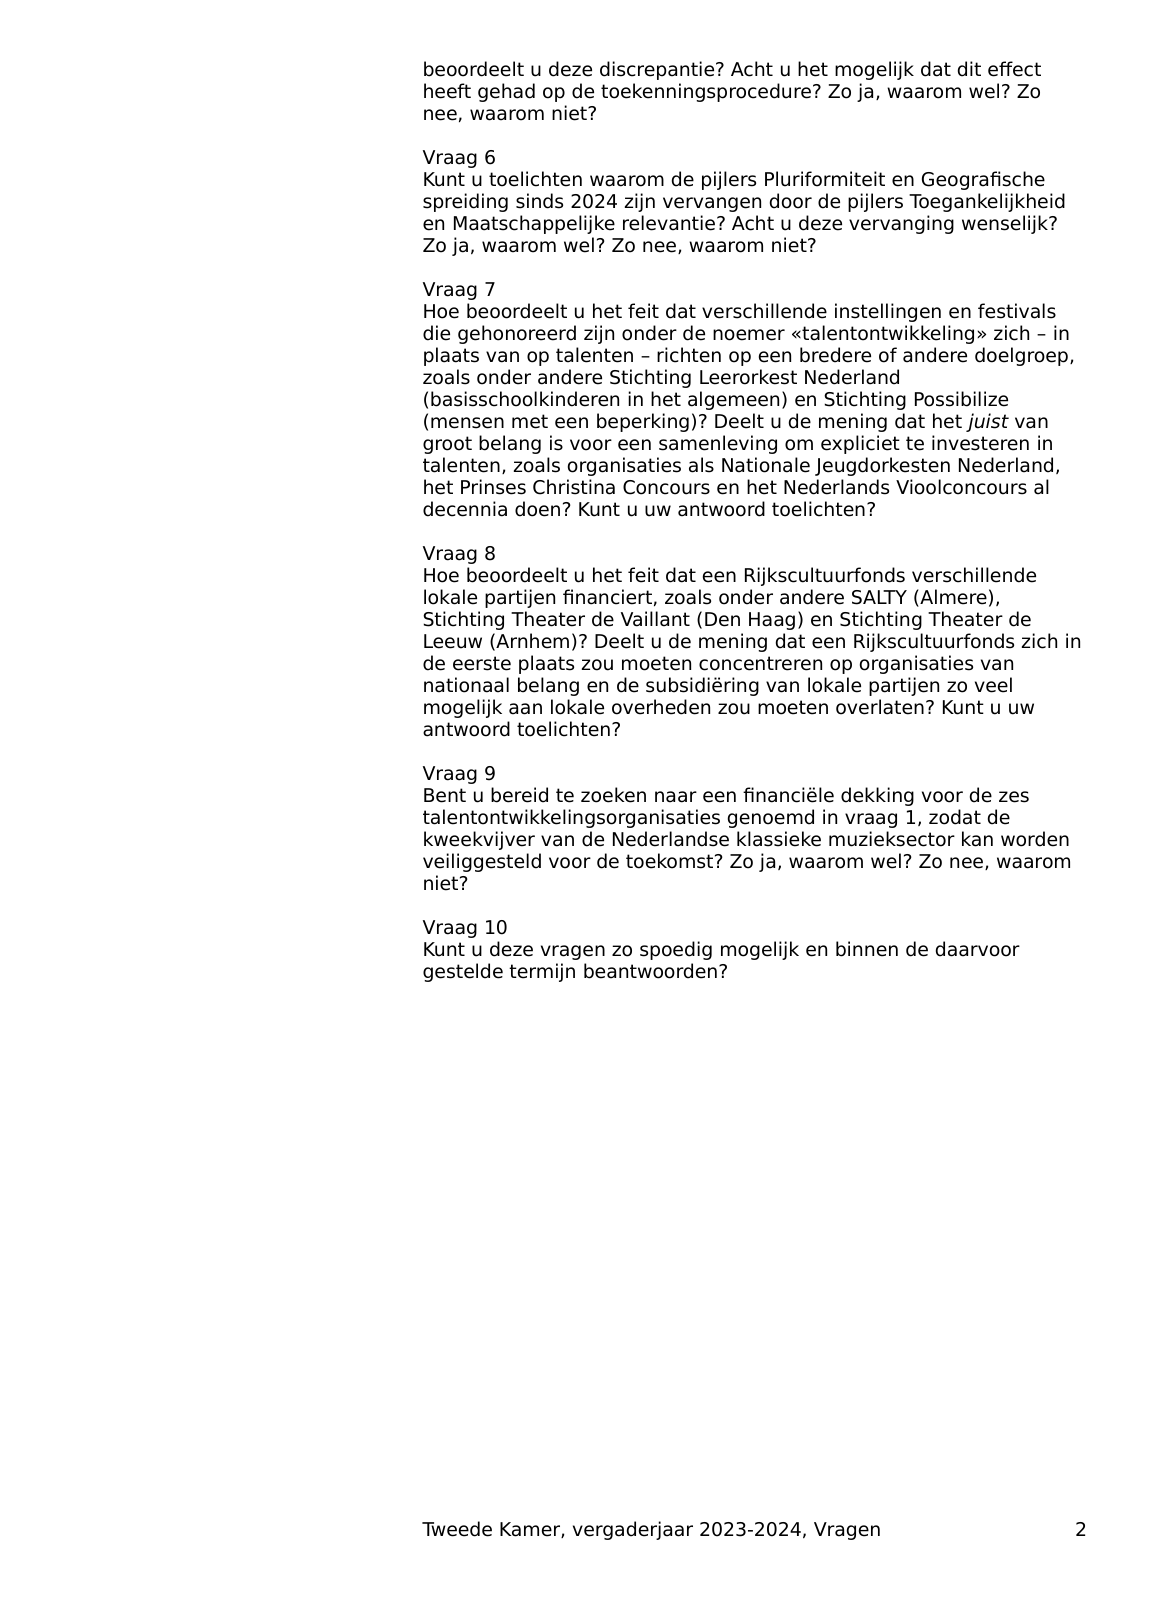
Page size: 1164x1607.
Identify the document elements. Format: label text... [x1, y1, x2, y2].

text Vraag 8 [422, 543, 1087, 565]
text Vraag 9 [422, 763, 1087, 785]
text Kunt u toelichten waarom de pijlers Pluriformiteit en Geografische spreiding sinds 2024 zijn vervangen door de pijlers Toegankelijkheid en Maatschappelijke relevantie? Acht u deze vervanging wenselijk? Zo ja, waarom wel? Zo nee, waarom niet? [422, 169, 1087, 257]
text Vraag 6 [422, 147, 1087, 169]
text Vraag 10 [422, 917, 1087, 939]
text Hoe beoordeelt u het feit dat verschillende instellingen en festivals die gehonoreerd zijn onder de noemer «talentontwikkeling» zich – in plaats van op talenten – richten op een bredere of andere doelgroep, zoals onder andere Stichting Leerorkest Nederland (basisschoolkinderen in het algemeen) en Stichting Possibilize (mensen met een beperking)? Deelt u de mening dat het juist van groot belang is voor een samenleving om expliciet te investeren in talenten, zoals organisaties als Nationale Jeugdorkesten Nederland, het Prinses Christina Concours en het Nederlands Vioolconcours al decennia doen? Kunt u uw antwoord toelichten? [422, 301, 1087, 521]
text Kunt u deze vragen zo spoedig mogelijk en binnen de daarvoor gestelde termijn beantwoorden? [422, 939, 1087, 983]
text Bent u bereid te zoeken naar een financiële dekking voor de zes talentontwikkelingsorganisaties genoemd in vraag 1, zodat de kweekvijver van de Nederlandse klassieke muzieksector kan worden veiliggesteld voor de toekomst? Zo ja, waarom wel? Zo nee, waarom niet? [422, 785, 1087, 895]
text Hoe beoordeelt u het feit dat een Rijkscultuurfonds verschillende lokale partijen financiert, zoals onder andere SALTY (Almere), Stichting Theater de Vaillant (Den Haag) en Stichting Theater de Leeuw (Arnhem)? Deelt u de mening dat een Rijkscultuurfonds zich in de eerste plaats zou moeten concentreren op organisaties van nationaal belang en de subsidiëring van lokale partijen zo veel mogelijk aan lokale overheden zou moeten overlaten? Kunt u uw antwoord toelichten? [422, 565, 1087, 741]
text Vraag 7 [422, 279, 1087, 301]
text beoordeelt u deze discrepantie? Acht u het mogelijk dat dit effect heeft gehad op de toekenningsprocedure? Zo ja, waarom wel? Zo nee, waarom niet? [422, 59, 1087, 125]
